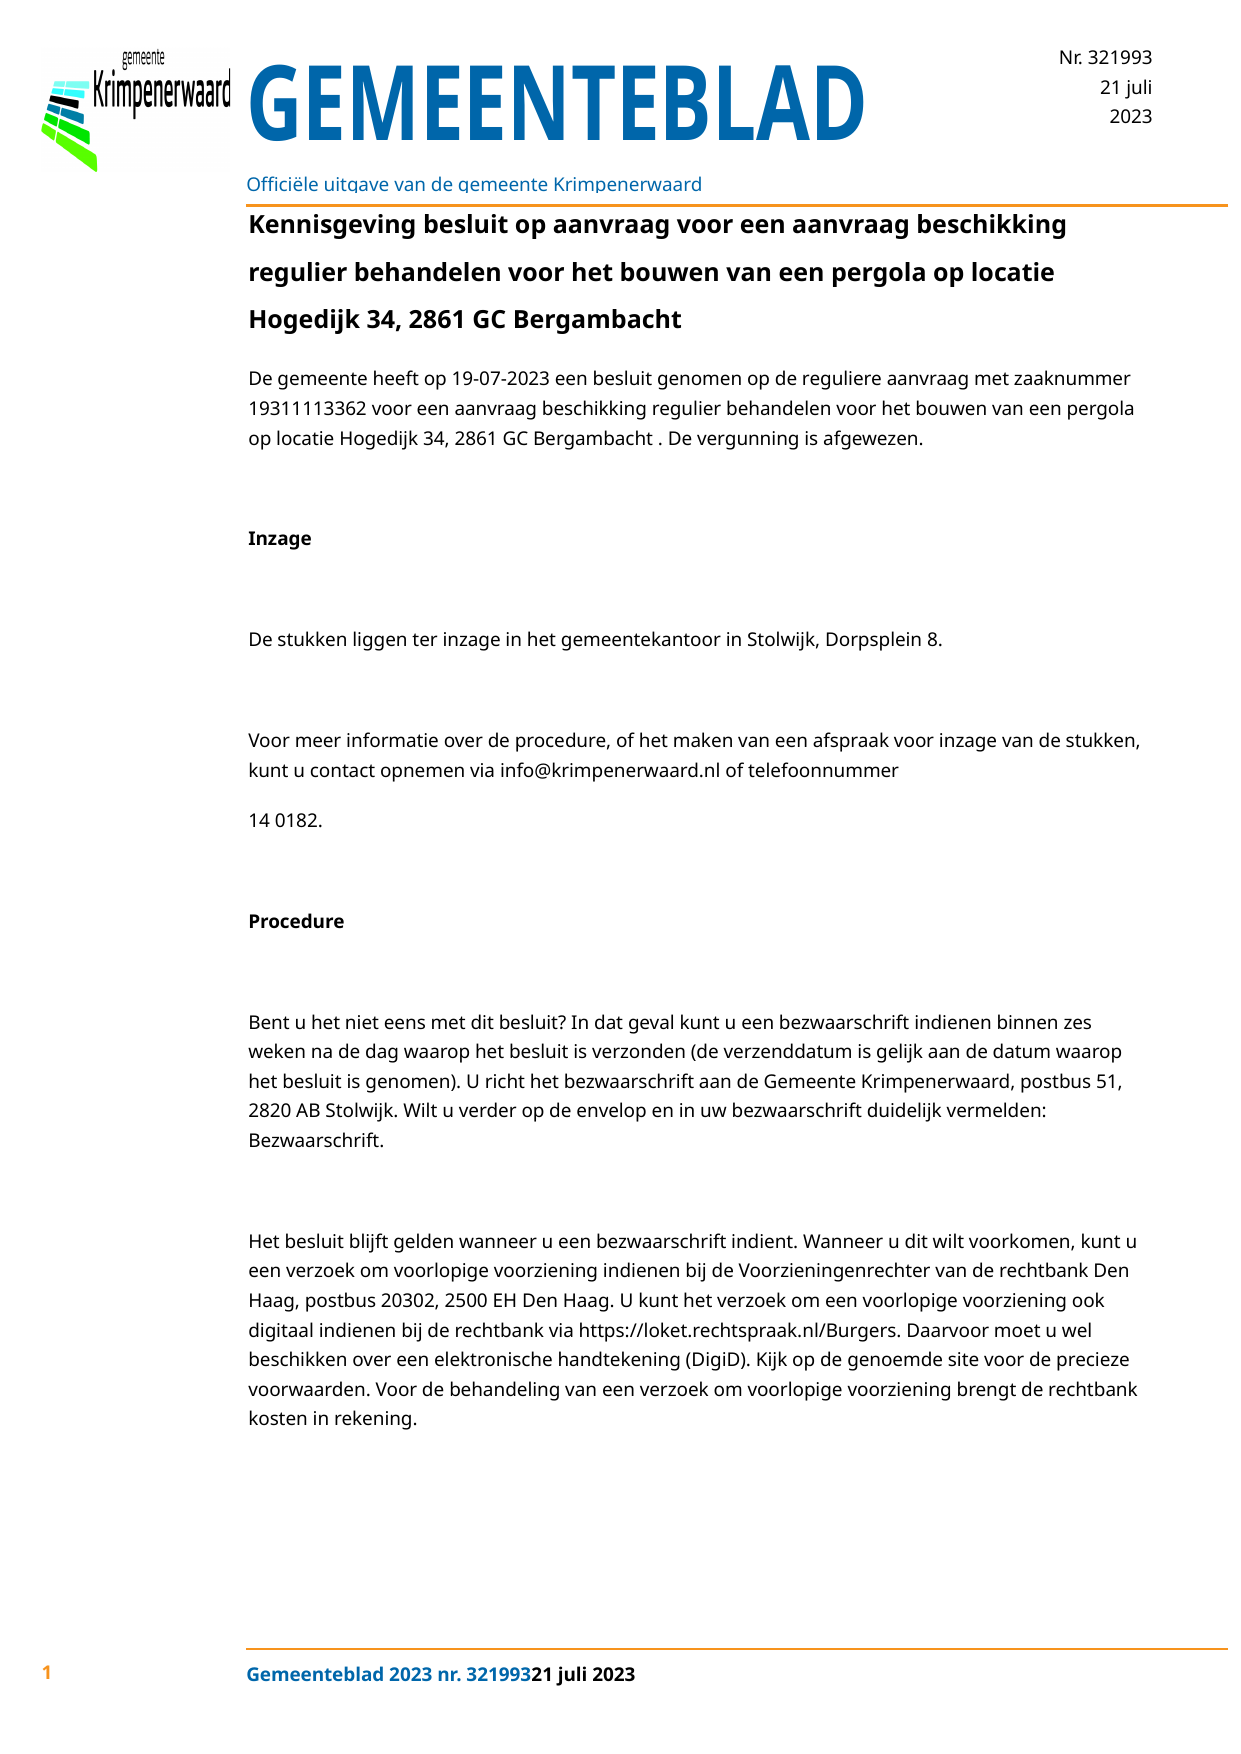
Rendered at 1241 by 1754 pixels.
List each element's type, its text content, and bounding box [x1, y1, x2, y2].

text De gemeente heeft op 19-07-2023 een besluit genomen op de reguliere aanvraag met zaaknummer 19311113362 voor een aanvraag beschikking regulier behandelen voor het bouwen van een pergola op locatie Hogedijk 34, 2861 GC Bergambacht . De vergunning is afgewezen. [248, 366, 1152, 450]
text Voor meer informatie over de procedure, of het maken van een afspraak voor inzage van de stukken, kunt u contact opnemen via info@krimpenerwaard.nl of telefoonnummer [248, 727, 1152, 782]
text Inzage [248, 526, 1152, 551]
text Het besluit blijft gelden wanneer u een bezwaarschrift indient. Wanneer u dit wilt voorkomen, kunt u een verzoek om voorlopige voorziening indienen bij de Voorzieningenrechter van de rechtbank Den Haag, postbus 20302, 2500 EH Den Haag. U kunt het verzoek om een voorlopige voorziening ook digitaal indienen bij de rechtbank via https://loket.rechtspraak.nl/Burgers. Daarvoor moet u wel beschikken over een elektronische handtekening (DigiD). Kijk op de genoemde site voor de precieze voorwaarden. Voor de behandeling van een verzoek om voorlopige voorziening brengt de rechtbank kosten in rekening. [248, 1228, 1152, 1431]
text Procedure [248, 908, 1152, 934]
picture [41, 47, 231, 172]
text De stukken liggen ter inzage in het gemeentekantoor in Stolwijk, Dorpsplein 8. [248, 626, 1152, 652]
text Bent u het niet eens met dit besluit? In dat geval kunt u een bezwaarschrift indienen binnen zes weken na de dag waarop het besluit is verzonden (de verzenddatum is gelijk aan de datum waarop het besluit is genomen). U richt het bezwaarschrift aan de Gemeente Krimpenerwaard, postbus 51, 2820 AB Stolwijk. Wilt u verder op de envelop en in uw bezwaarschrift duidelijk vermelden: Bezwaarschrift. [248, 1009, 1152, 1153]
text 14 0182. [248, 807, 1152, 833]
text Kennisgeving besluit op aanvraag voor een aanvraag beschikking regulier behandelen voor het bouwen van een pergola op locatie Hogedijk 34, 2861 GC Bergambacht [248, 207, 1152, 336]
